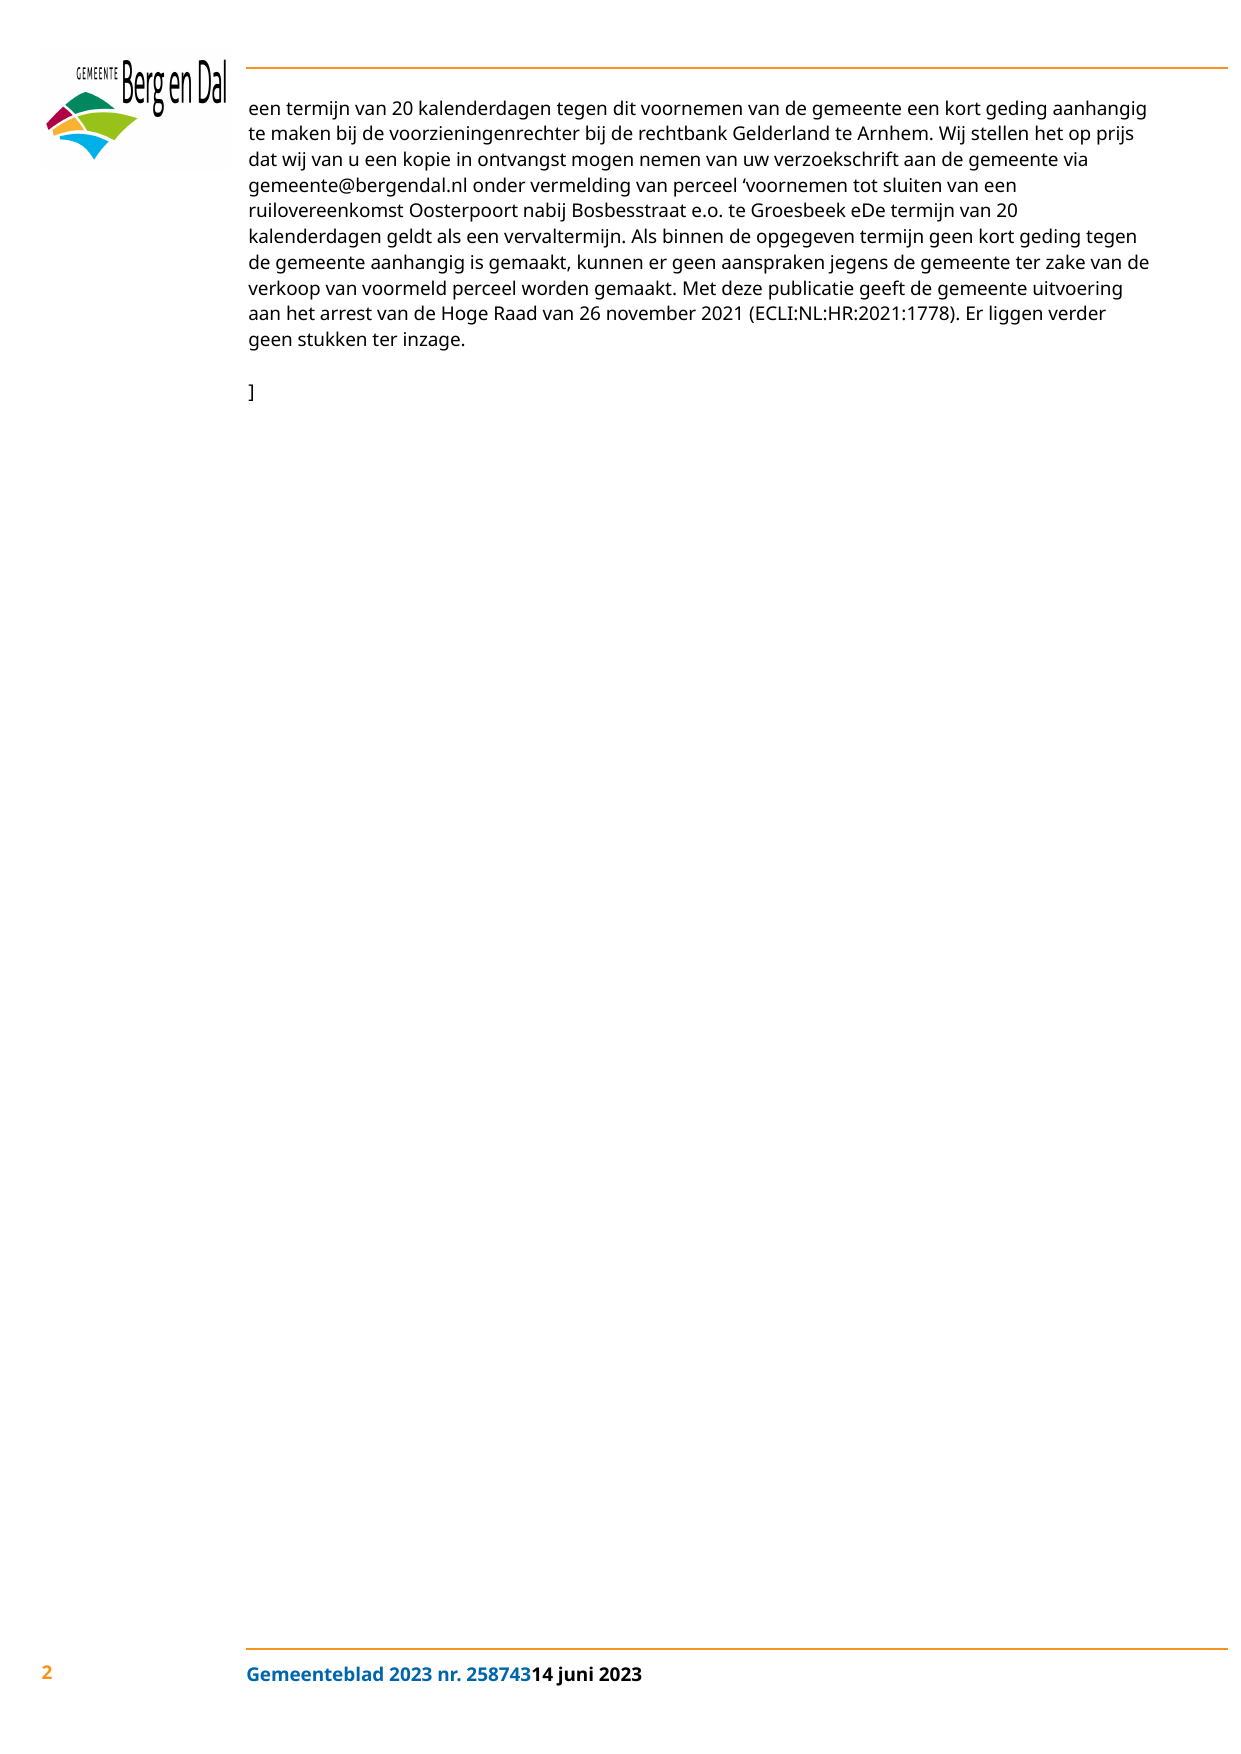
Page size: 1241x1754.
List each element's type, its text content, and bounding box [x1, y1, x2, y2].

picture [41, 47, 231, 172]
text een termijn van 20 kalenderdagen tegen dit voornemen van de gemeente een kort geding aanhangig te maken bij de voorzieningenrechter bij de rechtbank Gelderland te Arnhem. Wij stellen het op prijs dat wij van u een kopie in ontvangst mogen nemen van uw verzoekschrift aan de gemeente via gemeente@bergendal.nl onder vermelding van perceel ‘voornemen tot sluiten van een ruilovereenkomst Oosterpoort nabij Bosbesstraat e.o. te Groesbeek eDe termijn van 20 kalenderdagen geldt als een vervaltermijn. Als binnen de opgegeven termijn geen kort geding tegen de gemeente aanhangig is gemaakt, kunnen er geen aanspraken jegens de gemeente ter zake van de verkoop van voormeld perceel worden gemaakt. Met deze publicatie geeft de gemeente uitvoering aan het arrest van de Hoge Raad van 26 november 2021 (ECLI:NL:HR:2021:1778). Er liggen verder geen stukken ter inzage. [248, 95, 1152, 352]
text ] [248, 378, 1152, 403]
